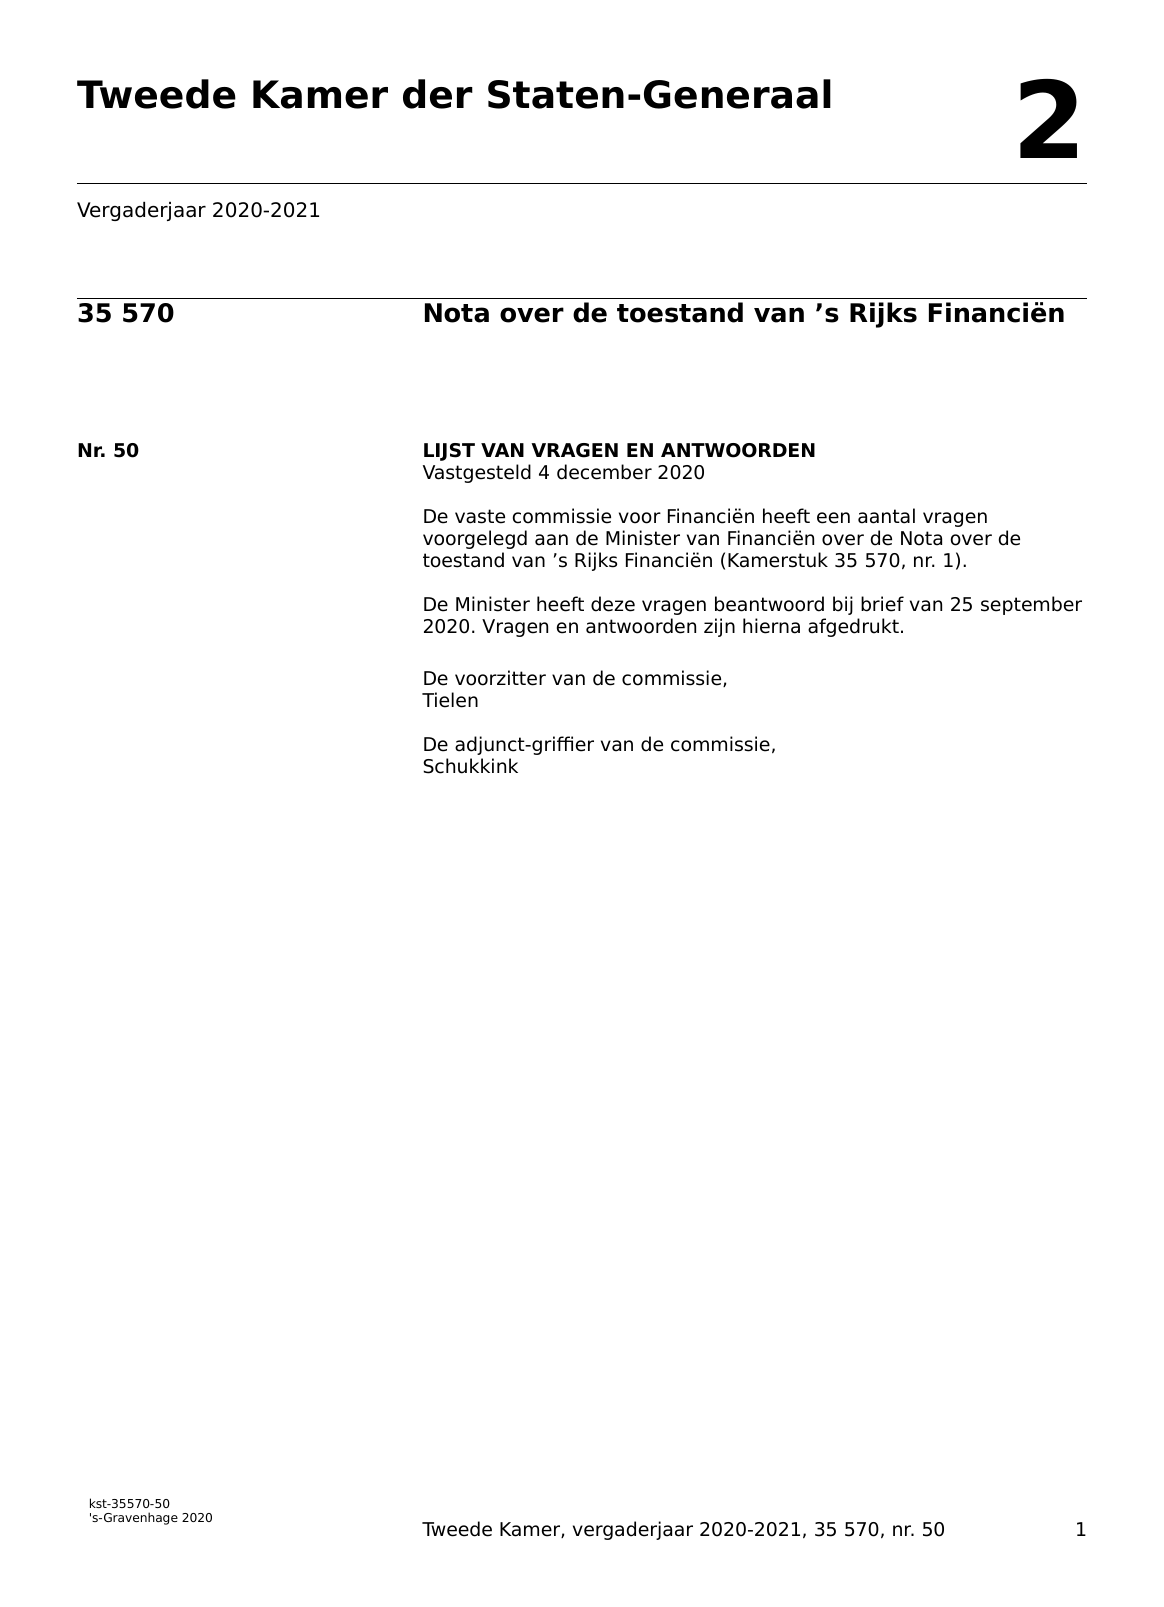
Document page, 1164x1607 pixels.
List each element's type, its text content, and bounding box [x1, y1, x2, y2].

table_header Tweede Kamer der Staten-Generaal [77, 59, 886, 183]
text De voorzitter van de commissie, Tielen [422, 668, 1087, 712]
text kst-35570-50 [88, 1497, 323, 1511]
text De vaste commissie voor Financiën heeft een aantal vragen voorgelegd aan de Minister van Financiën over de Nota over de toestand van ’s Rijks Financiën (Kamerstuk 35 570, nr. 1). [422, 506, 1087, 572]
text De Minister heeft deze vragen beantwoord bij brief van 25 september 2020. Vragen en antwoorden zijn hierna afgedrukt. [422, 594, 1087, 638]
subtitle 35 570 Nota over de toestand van ’s Rijks Financiën [77, 299, 1087, 329]
table_header 2 [886, 59, 1087, 183]
subtitle Nr. 50 LIJST VAN VRAGEN EN ANTWOORDEN [77, 440, 1087, 462]
table_cell Vergaderjaar 2020-2021 [77, 184, 1087, 298]
text 's-Gravenhage 2020 [88, 1511, 323, 1525]
text De adjunct-griffier van de commissie, Schukkink [422, 734, 1087, 778]
text Vastgesteld 4 december 2020 [422, 462, 1087, 484]
